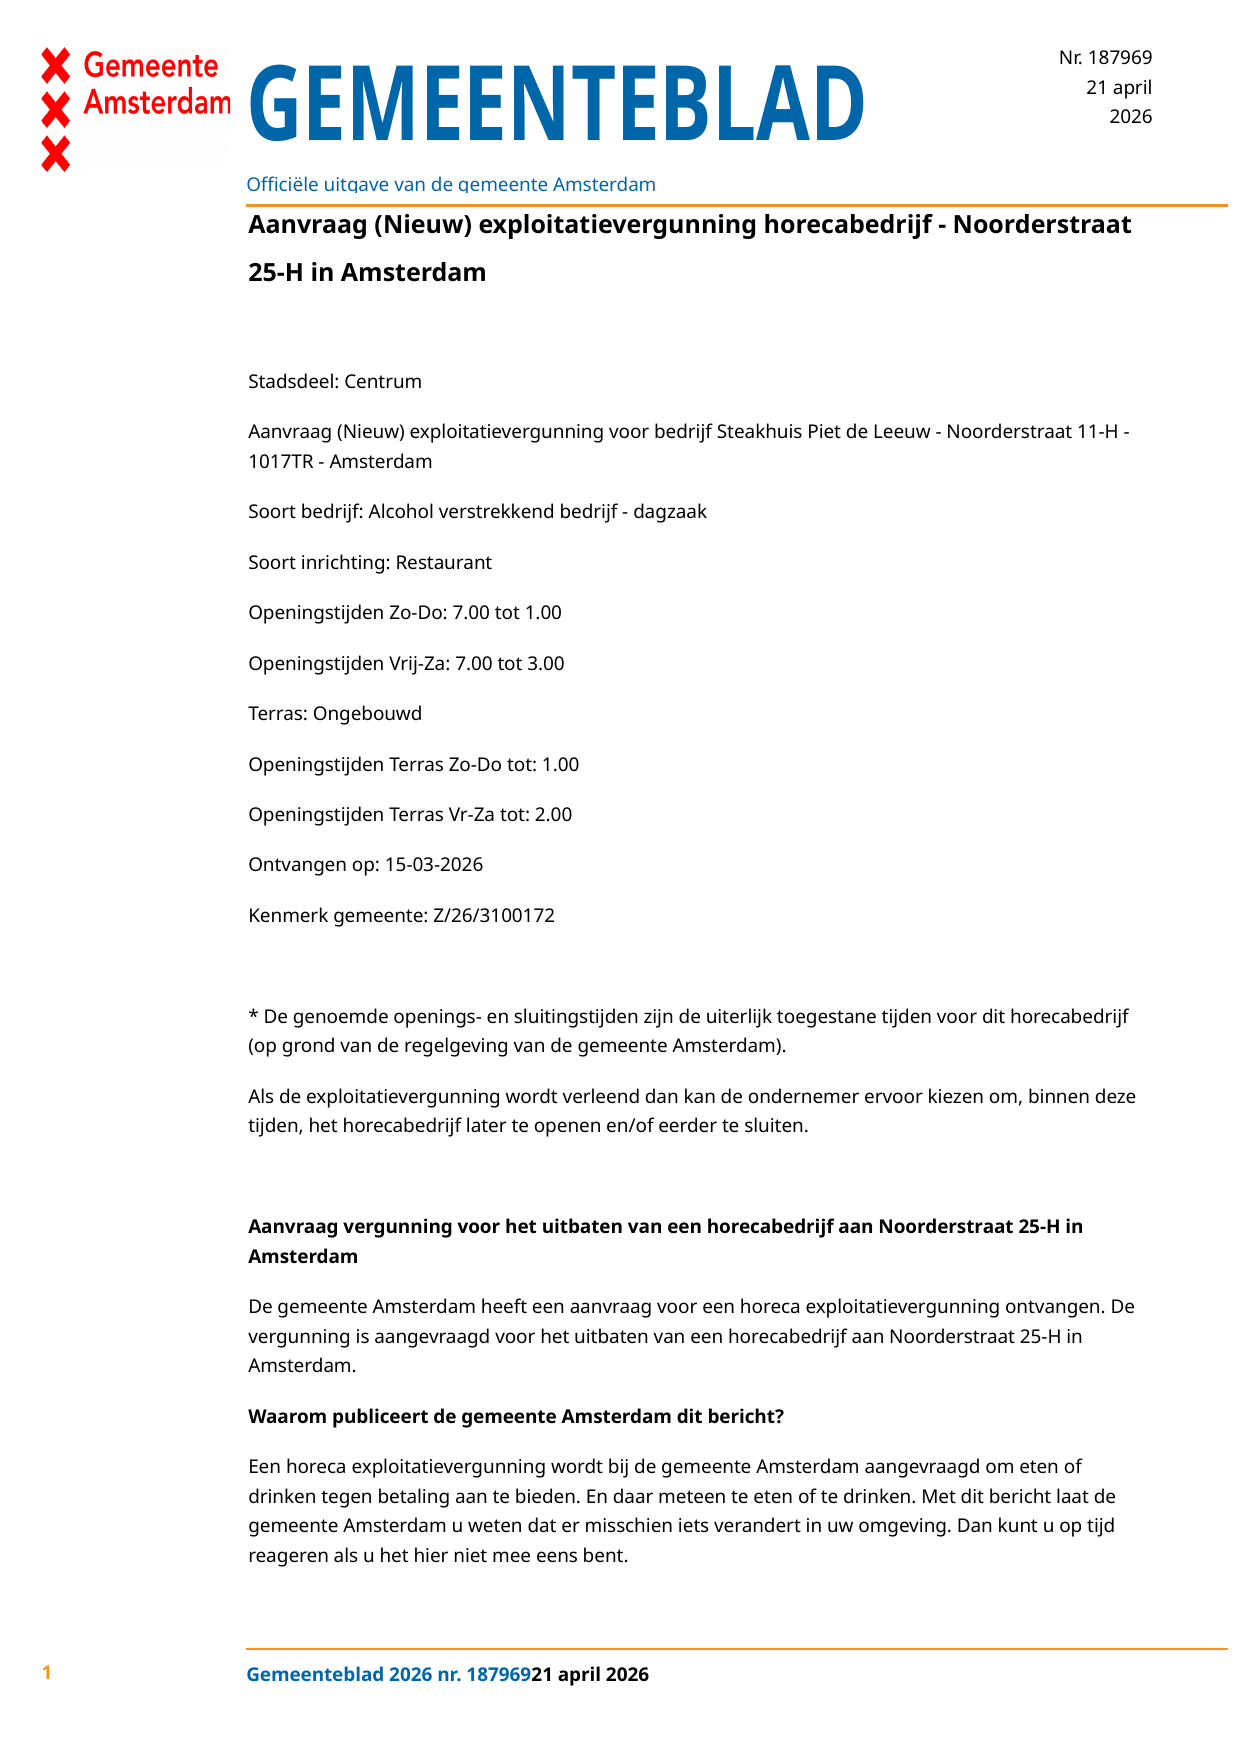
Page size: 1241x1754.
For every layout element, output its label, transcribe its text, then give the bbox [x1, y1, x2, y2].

text * De genoemde openings- en sluitingstijden zijn de uiterlijk toegestane tijden voor dit horecabedrijf (op grond van de regelgeving van de gemeente Amsterdam). [248, 1003, 1152, 1058]
text Ontvangen op: 15-03-2026 [248, 852, 1152, 877]
text Soort inrichting: Restaurant [248, 549, 1152, 575]
text Stadsdeel: Centrum [248, 368, 1152, 394]
text Openingstijden Terras Zo-Do tot: 1.00 [248, 751, 1152, 777]
text Aanvraag vergunning voor het uitbaten van een horecabedrijf aan Noorderstraat 25-H in Amsterdam [248, 1213, 1152, 1269]
text Openingstijden Zo-Do: 7.00 tot 1.00 [248, 599, 1152, 625]
text Een horeca exploitatievergunning wordt bij de gemeente Amsterdam aangevraagd om eten of drinken tegen betaling aan te bieden. En daar meteen te eten of te drinken. Met dit bericht laat de gemeente Amsterdam u weten dat er misschien iets verandert in uw omgeving. Dan kunt u op tijd reageren als u het hier niet mee eens bent. [248, 1453, 1152, 1568]
text Als de exploitatievergunning wordt verleend dan kan de ondernemer ervoor kiezen om, binnen deze tijden, het horecabedrijf later te openen en/of eerder te sluiten. [248, 1083, 1152, 1138]
text Aanvraag (Nieuw) exploitatievergunning voor bedrijf Steakhuis Piet de Leeuw - Noorderstraat 11-H - 1017TR - Amsterdam [248, 419, 1152, 474]
text Soort bedrijf: Alcohol verstrekkend bedrijf - dagzaak [248, 499, 1152, 524]
text Terras: Ongebouwd [248, 700, 1152, 726]
text Openingstijden Vrij-Za: 7.00 tot 3.00 [248, 650, 1152, 676]
text De gemeente Amsterdam heeft een aanvraag voor een horeca exploitatievergunning ontvangen. De vergunning is aangevraagd voor het uitbaten van een horecabedrijf aan Noorderstraat 25-H in Amsterdam. [248, 1293, 1152, 1378]
text Kenmerk gemeente: Z/26/3100172 [248, 902, 1152, 928]
text Openingstijden Terras Vr-Za tot: 2.00 [248, 801, 1152, 827]
picture [41, 47, 231, 172]
text Waarom publiceert de gemeente Amsterdam dit bericht? [248, 1403, 1152, 1429]
text Aanvraag (Nieuw) exploitatievergunning horecabedrijf - Noorderstraat 25-H in Amsterdam [248, 207, 1152, 288]
